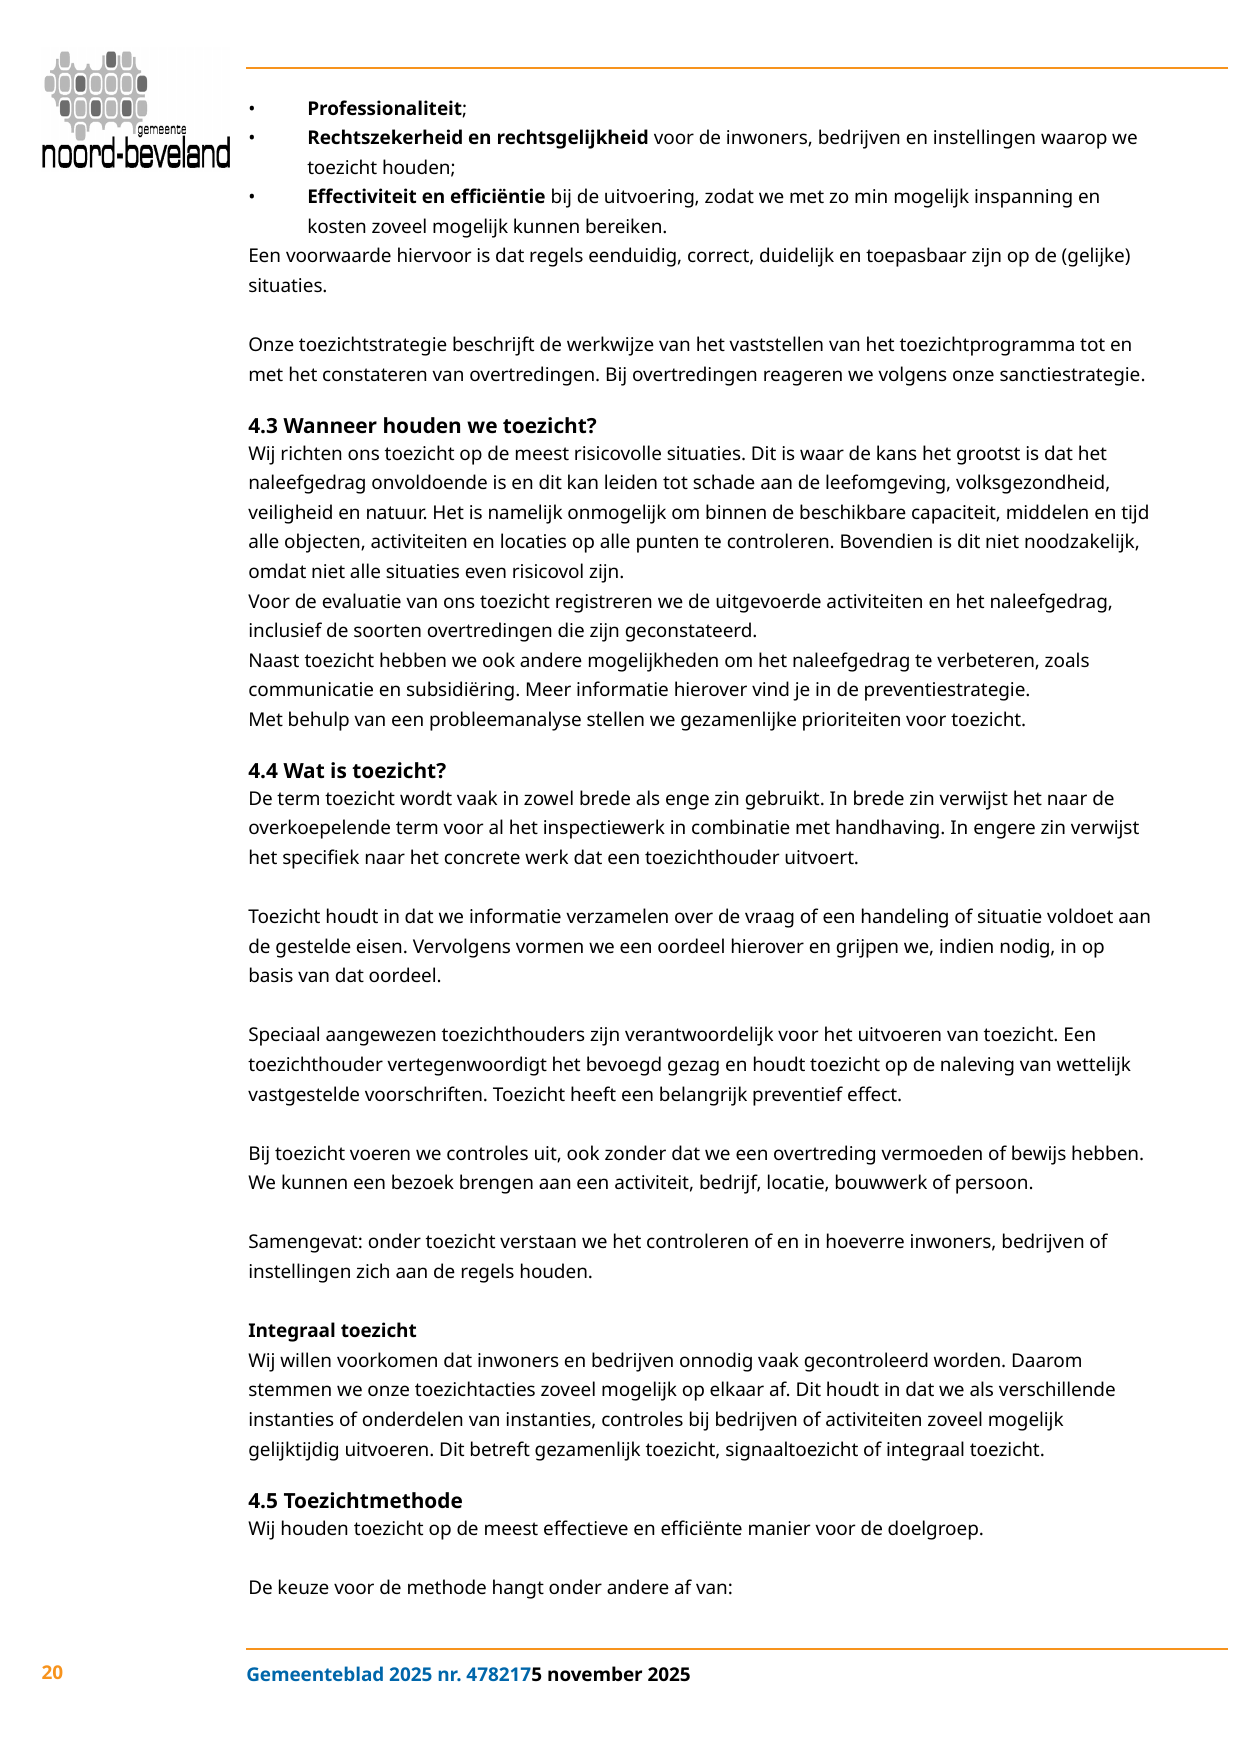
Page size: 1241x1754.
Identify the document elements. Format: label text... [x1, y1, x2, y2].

list Effectiviteit en efficiëntie bij de uitvoering, zodat we met zo min mogelijk inspanning en kosten zoveel mogelijk kunnen bereiken. [248, 183, 1152, 239]
list Rechtszekerheid en rechtsgelijkheid voor de inwoners, bedrijven en instellingen waarop we toezicht houden; [248, 124, 1152, 180]
text Met behulp van een probleemanalyse stellen we gezamenlijke prioriteiten voor toezicht. [248, 706, 1152, 732]
picture [41, 47, 231, 172]
text Onze toezichtstrategie beschrijft de werkwijze van het vaststellen van het toezichtprogramma tot en met het constateren van overtredingen. Bij overtredingen reageren we volgens onze sanctiestrategie. [248, 331, 1152, 387]
text Wij houden toezicht op de meest effectieve en efficiënte manier voor de doelgroep. [248, 1515, 1152, 1540]
list Professionaliteit; [248, 95, 1152, 121]
text 4.5 Toezichtmethode [248, 1486, 1152, 1515]
text Voor de evaluatie van ons toezicht registreren we de uitgevoerde activiteiten en het naleefgedrag, inclusief de soorten overtredingen die zijn geconstateerd. [248, 588, 1152, 643]
text 4.3 Wanneer houden we toezicht? [248, 411, 1152, 440]
text Speciaal aangewezen toezichthouders zijn verantwoordelijk voor het uitvoeren van toezicht. Een toezichthouder vertegenwoordigt het bevoegd gezag en houdt toezicht op de naleving van wettelijk vastgestelde voorschriften. Toezicht heeft een belangrijk preventief effect. [248, 1022, 1152, 1107]
text Een voorwaarde hiervoor is dat regels eenduidig, correct, duidelijk en toepasbaar zijn op de (gelijke) situaties. [248, 243, 1152, 298]
text Toezicht houdt in dat we informatie verzamelen over de vraag of een handeling of situatie voldoet aan de gestelde eisen. Vervolgens vormen we een oordeel hierover en grijpen we, indien nodig, in op basis van dat oordeel. [248, 903, 1152, 988]
text Naast toezicht hebben we ook andere mogelijkheden om het naleefgedrag te verbeteren, zoals communicatie en subsidiëring. Meer informatie hierover vind je in de preventiestrategie. [248, 647, 1152, 702]
text Samengevat: onder toezicht verstaan we het controleren of en in hoeverre inwoners, bedrijven of instellingen zich aan de regels houden. [248, 1229, 1152, 1284]
text 4.4 Wat is toezicht? [248, 757, 1152, 785]
text Bij toezicht voeren we controles uit, ook zonder dat we een overtreding vermoeden of bewijs hebben. We kunnen een bezoek brengen aan een activiteit, bedrijf, locatie, bouwwerk of persoon. [248, 1140, 1152, 1195]
text Wij richten ons toezicht op de meest risicovolle situaties. Dit is waar de kans het grootst is dat het naleefgedrag onvoldoende is en dit kan leiden tot schade aan de leefomgeving, volksgezondheid, veiligheid en natuur. Het is namelijk onmogelijk om binnen de beschikbare capaciteit, middelen en tijd alle objecten, activiteiten en locaties op alle punten te controleren. Bovendien is dit niet noodzakelijk, omdat niet alle situaties even risicovol zijn. [248, 440, 1152, 584]
text De keuze voor de methode hangt onder andere af van: [248, 1574, 1152, 1599]
text Wij willen voorkomen dat inwoners en bedrijven onnodig vaak gecontroleerd worden. Daarom stemmen we onze toezichtacties zoveel mogelijk op elkaar af. Dit houdt in dat we als verschillende instanties of onderdelen van instanties, controles bij bedrijven of activiteiten zoveel mogelijk gelijktijdig uitvoeren. Dit betreft gezamenlijk toezicht, signaaltoezicht of integraal toezicht. [248, 1347, 1152, 1462]
text De term toezicht wordt vaak in zowel brede als enge zin gebruikt. In brede zin verwijst het naar de overkoepelende term voor al het inspectiewerk in combinatie met handhaving. In engere zin verwijst het specifiek naar het concrete werk dat een toezichthouder uitvoert. [248, 785, 1152, 870]
text Integraal toezicht [248, 1317, 1152, 1343]
